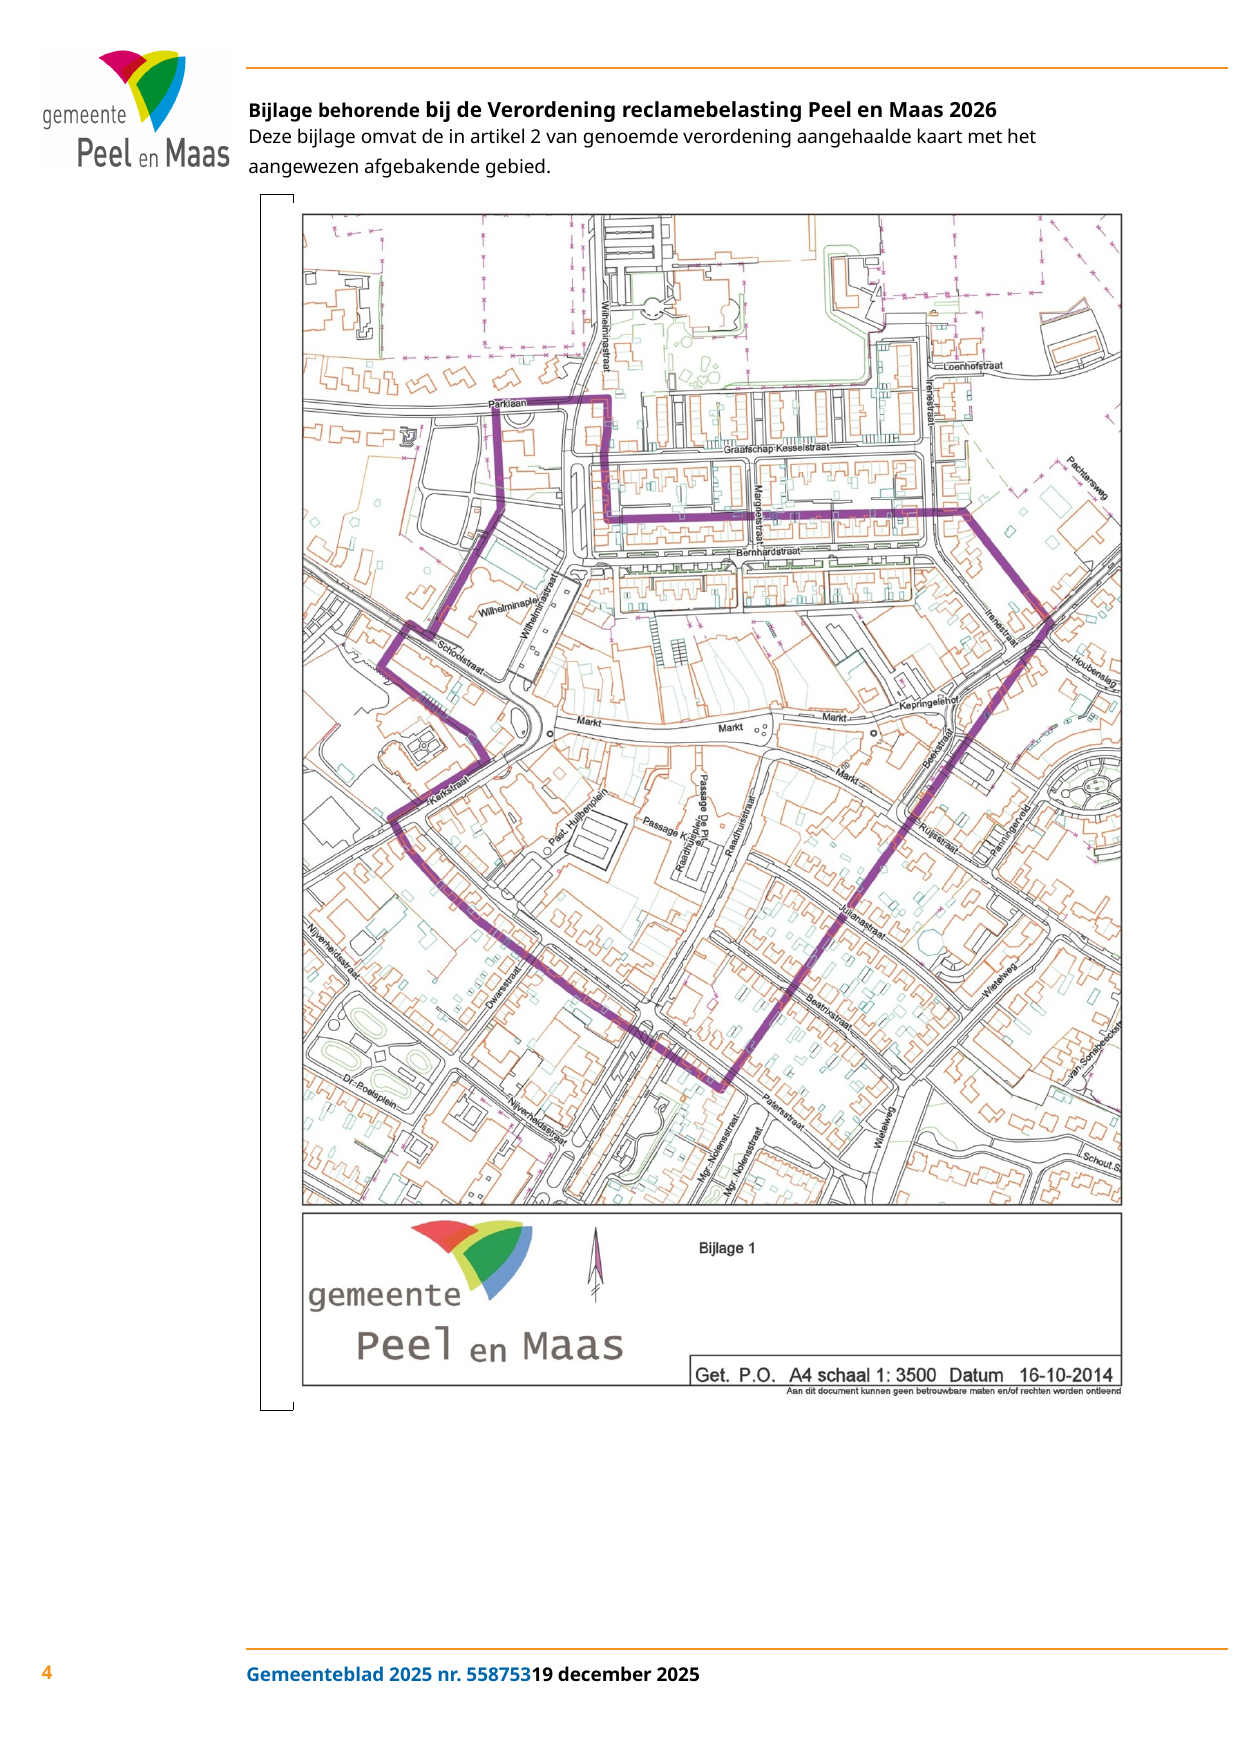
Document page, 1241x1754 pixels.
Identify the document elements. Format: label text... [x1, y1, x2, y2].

picture [41, 47, 231, 172]
picture [268, 203, 1173, 1402]
text Bijlage behorende bij de Verordening reclamebelasting Peel en Maas 2026 [248, 95, 1152, 123]
text Deze bijlage omvat de in artikel 2 van genoemde verordening aangehaalde kaart met het aangewezen afgebakende gebied. [248, 123, 1152, 179]
